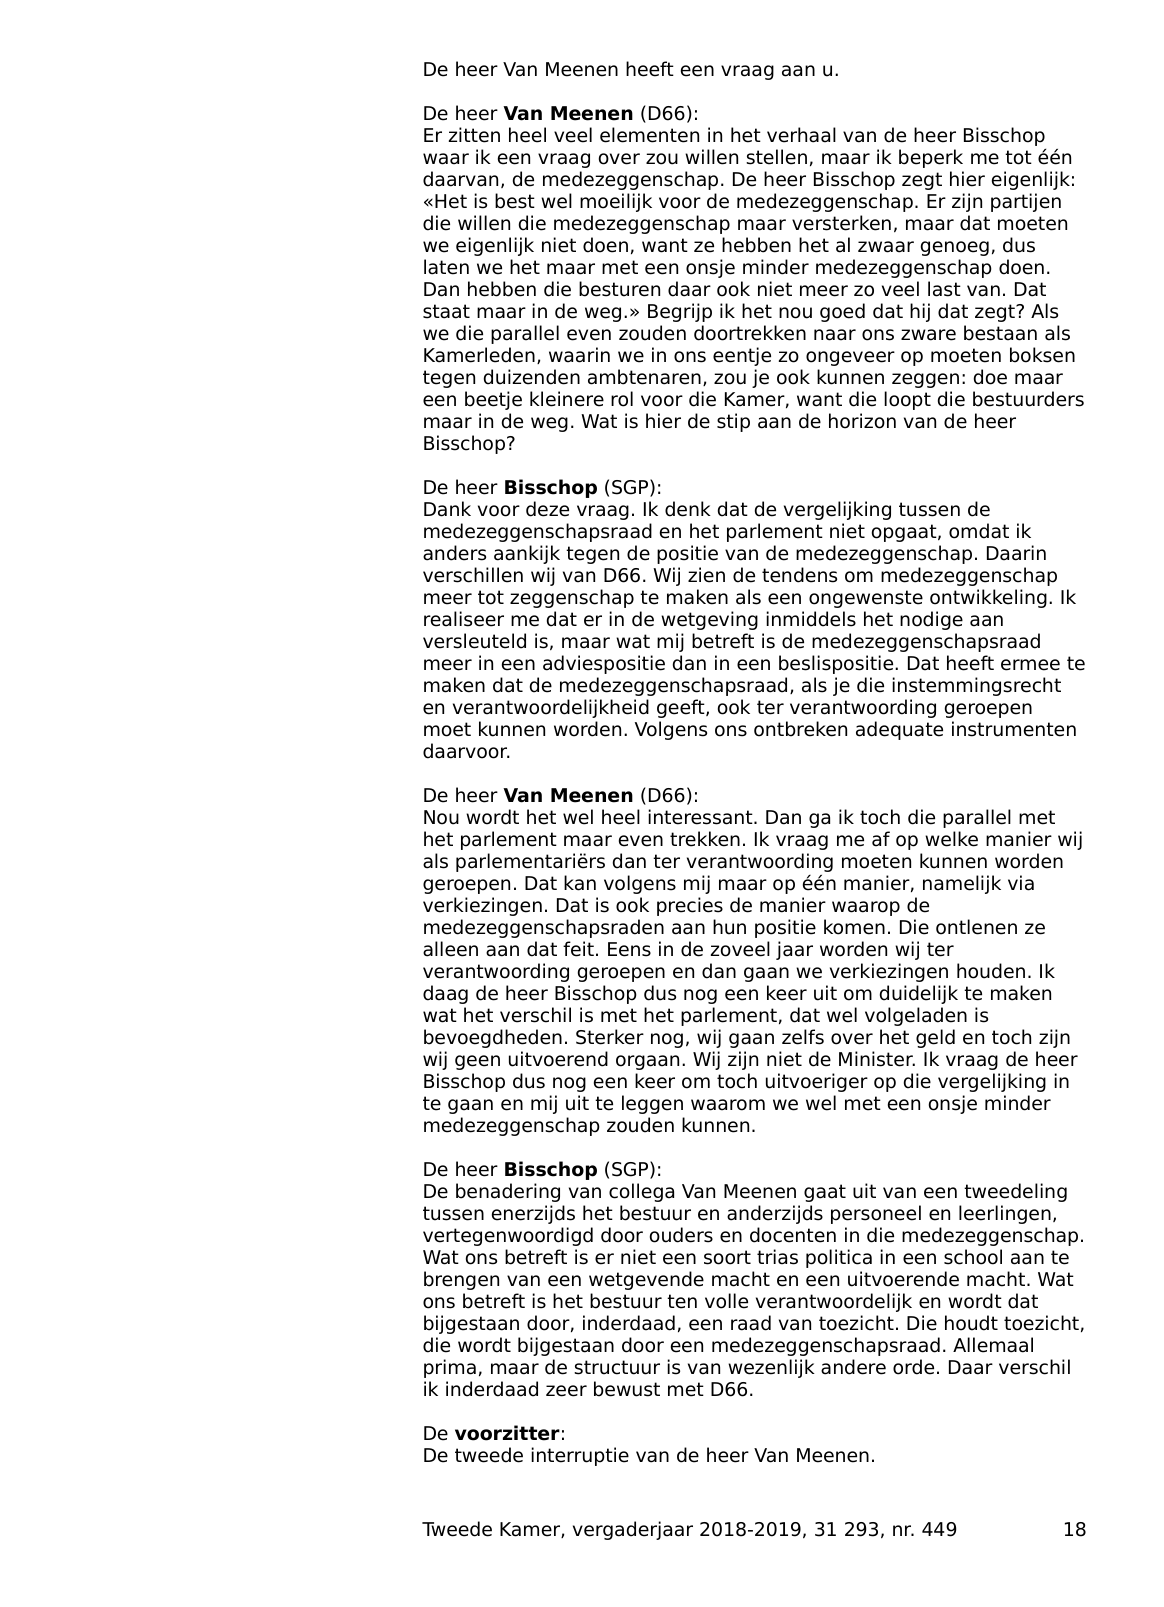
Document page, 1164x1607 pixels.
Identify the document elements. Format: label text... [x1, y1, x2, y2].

text De heer Van Meenen (D66): [422, 103, 1087, 125]
text Er zitten heel veel elementen in het verhaal van de heer Bisschop waar ik een vraag over zou willen stellen, maar ik beperk me tot één daarvan, de medezeggenschap. De heer Bisschop zegt hier eigenlijk: «Het is best wel moeilijk voor de medezeggenschap. Er zijn partijen die willen die medezeggenschap maar versterken, maar dat moeten we eigenlijk niet doen, want ze hebben het al zwaar genoeg, dus laten we het maar met een onsje minder medezeggenschap doen. Dan hebben die besturen daar ook niet meer zo veel last van. Dat staat maar in de weg.» Begrijp ik het nou goed dat hij dat zegt? Als we die parallel even zouden doortrekken naar ons zware bestaan als Kamerleden, waarin we in ons eentje zo ongeveer op moeten boksen tegen duizenden ambtenaren, zou je ook kunnen zeggen: doe maar een beetje kleinere rol voor die Kamer, want die loopt die bestuurders maar in de weg. Wat is hier de stip aan de horizon van de heer Bisschop? [422, 125, 1087, 455]
text Wat ons betreft is er niet een soort trias politica in een school aan te brengen van een wetgevende macht en een uitvoerende macht. Wat ons betreft is het bestuur ten volle verantwoordelijk en wordt dat bijgestaan door, inderdaad, een raad van toezicht. Die houdt toezicht, die wordt bijgestaan door een medezeggenschapsraad. Allemaal prima, maar de structuur is van wezenlijk andere orde. Daar verschil ik inderdaad zeer bewust met D66. [422, 1247, 1087, 1401]
text De heer Bisschop (SGP): [422, 1159, 1087, 1181]
text De benadering van collega Van Meenen gaat uit van een tweedeling tussen enerzijds het bestuur en anderzijds personeel en leerlingen, vertegenwoordigd door ouders en docenten in die medezeggenschap. [422, 1181, 1087, 1247]
text De heer Van Meenen (D66): [422, 785, 1087, 807]
text De heer Bisschop (SGP): [422, 477, 1087, 499]
text Nou wordt het wel heel interessant. Dan ga ik toch die parallel met het parlement maar even trekken. Ik vraag me af op welke manier wij als parlementariërs dan ter verantwoording moeten kunnen worden geroepen. Dat kan volgens mij maar op één manier, namelijk via verkiezingen. Dat is ook precies de manier waarop de medezeggenschapsraden aan hun positie komen. Die ontlenen ze alleen aan dat feit. Eens in de zoveel jaar worden wij ter verantwoording geroepen en dan gaan we verkiezingen houden. Ik daag de heer Bisschop dus nog een keer uit om duidelijk te maken wat het verschil is met het parlement, dat wel volgeladen is bevoegdheden. Sterker nog, wij gaan zelfs over het geld en toch zijn wij geen uitvoerend orgaan. Wij zijn niet de Minister. Ik vraag de heer Bisschop dus nog een keer om toch uitvoeriger op die vergelijking in te gaan en mij uit te leggen waarom we wel met een onsje minder medezeggenschap zouden kunnen. [422, 807, 1087, 1137]
text De tweede interruptie van de heer Van Meenen. [422, 1445, 1087, 1467]
text De heer Van Meenen heeft een vraag aan u. [422, 59, 1087, 81]
text Dank voor deze vraag. Ik denk dat de vergelijking tussen de medezeggenschapsraad en het parlement niet opgaat, omdat ik anders aankijk tegen de positie van de medezeggenschap. Daarin verschillen wij van D66. Wij zien de tendens om medezeggenschap meer tot zeggenschap te maken als een ongewenste ontwikkeling. Ik realiseer me dat er in de wetgeving inmiddels het nodige aan versleuteld is, maar wat mij betreft is de medezeggenschapsraad meer in een adviespositie dan in een beslispositie. Dat heeft ermee te maken dat de medezeggenschapsraad, als je die instemmingsrecht en verantwoordelijkheid geeft, ook ter verantwoording geroepen moet kunnen worden. Volgens ons ontbreken adequate instrumenten daarvoor. [422, 499, 1087, 763]
text De voorzitter: [422, 1423, 1087, 1445]
